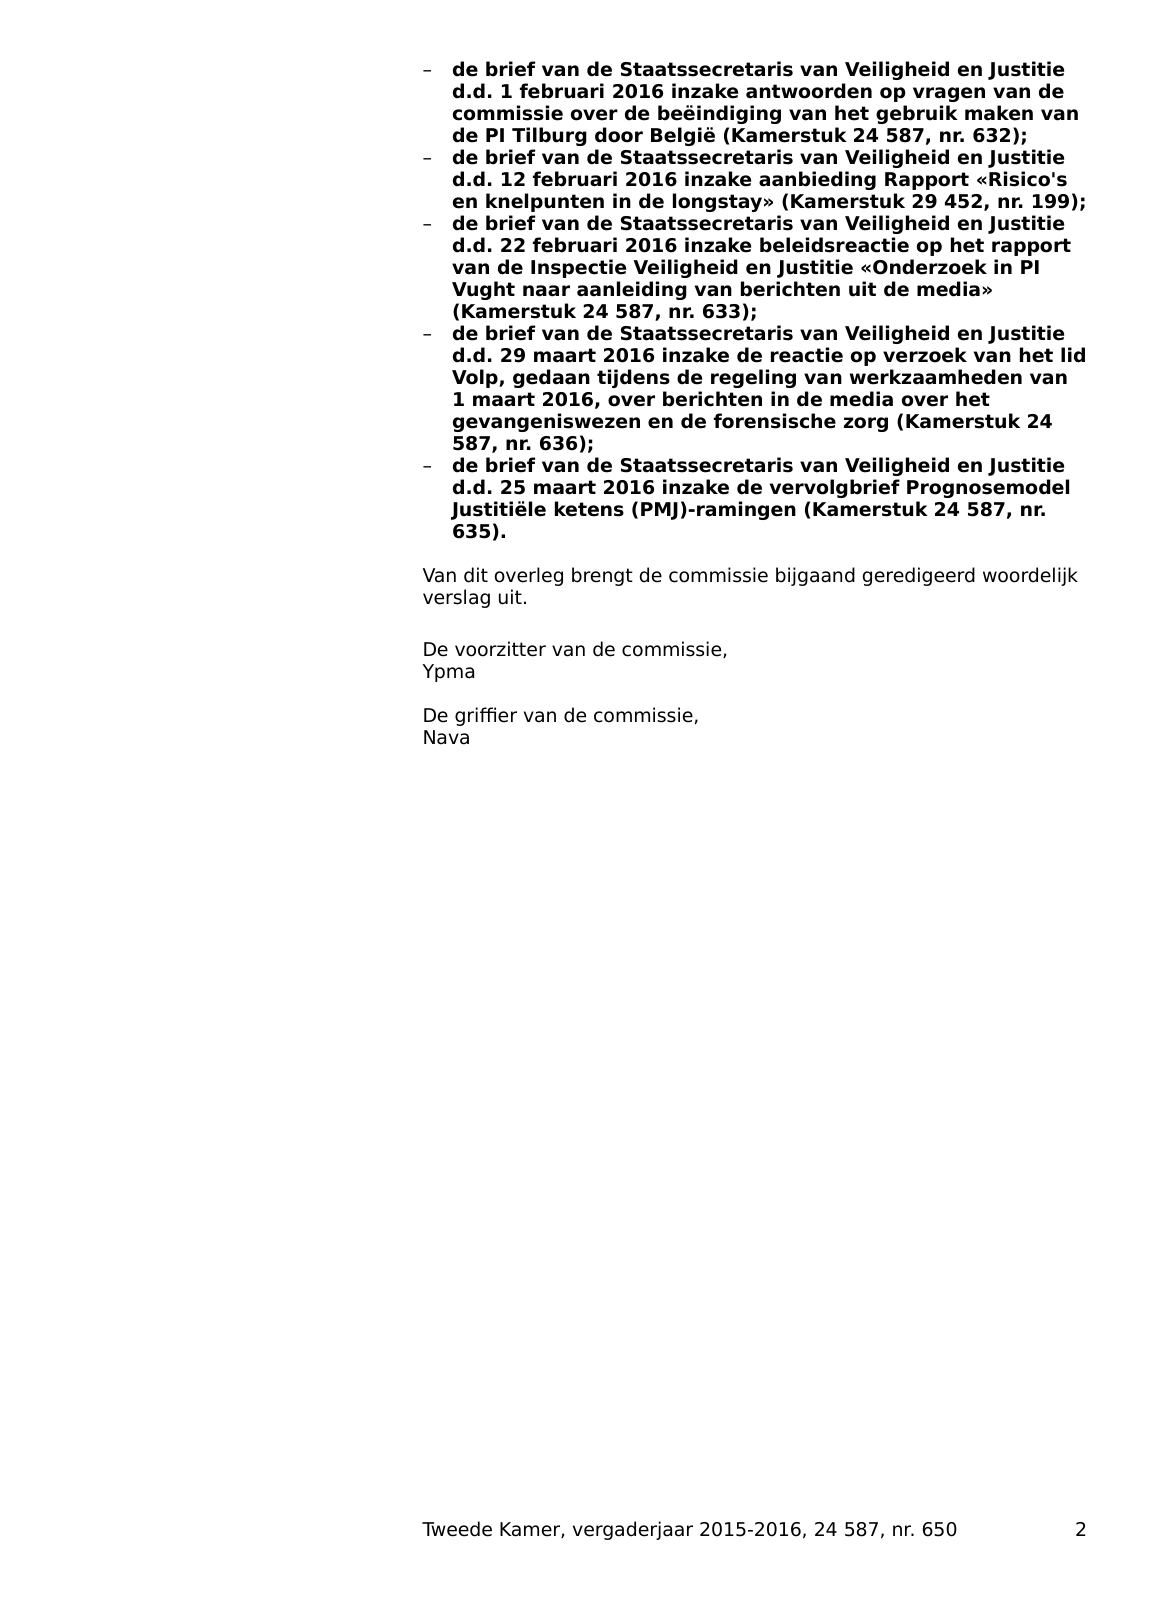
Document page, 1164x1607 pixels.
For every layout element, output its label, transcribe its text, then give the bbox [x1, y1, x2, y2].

text – de brief van de Staatssecretaris van Veiligheid en Justitie d.d. 12 februari 2016 inzake aanbieding Rapport «Risico's en knelpunten in de longstay» (Kamerstuk 29 452, nr. 199); [422, 147, 1087, 213]
text De voorzitter van de commissie, Ypma [422, 639, 1087, 683]
text – de brief van de Staatssecretaris van Veiligheid en Justitie d.d. 1 februari 2016 inzake antwoorden op vragen van de commissie over de beëindiging van het gebruik maken van de PI Tilburg door België (Kamerstuk 24 587, nr. 632); [422, 59, 1087, 147]
text – de brief van de Staatssecretaris van Veiligheid en Justitie d.d. 22 februari 2016 inzake beleidsreactie op het rapport van de Inspectie Veiligheid en Justitie «Onderzoek in PI Vught naar aanleiding van berichten uit de media» (Kamerstuk 24 587, nr. 633); [422, 213, 1087, 323]
text – de brief van de Staatssecretaris van Veiligheid en Justitie d.d. 25 maart 2016 inzake de vervolgbrief Prognosemodel Justitiële ketens (PMJ)-ramingen (Kamerstuk 24 587, nr. 635). [422, 455, 1087, 543]
text – de brief van de Staatssecretaris van Veiligheid en Justitie d.d. 29 maart 2016 inzake de reactie op verzoek van het lid Volp, gedaan tijdens de regeling van werkzaamheden van 1 maart 2016, over berichten in de media over het gevangeniswezen en de forensische zorg (Kamerstuk 24 587, nr. 636); [422, 323, 1087, 455]
text Van dit overleg brengt de commissie bijgaand geredigeerd woordelijk verslag uit. [422, 565, 1087, 609]
text De griffier van de commissie, Nava [422, 705, 1087, 749]
